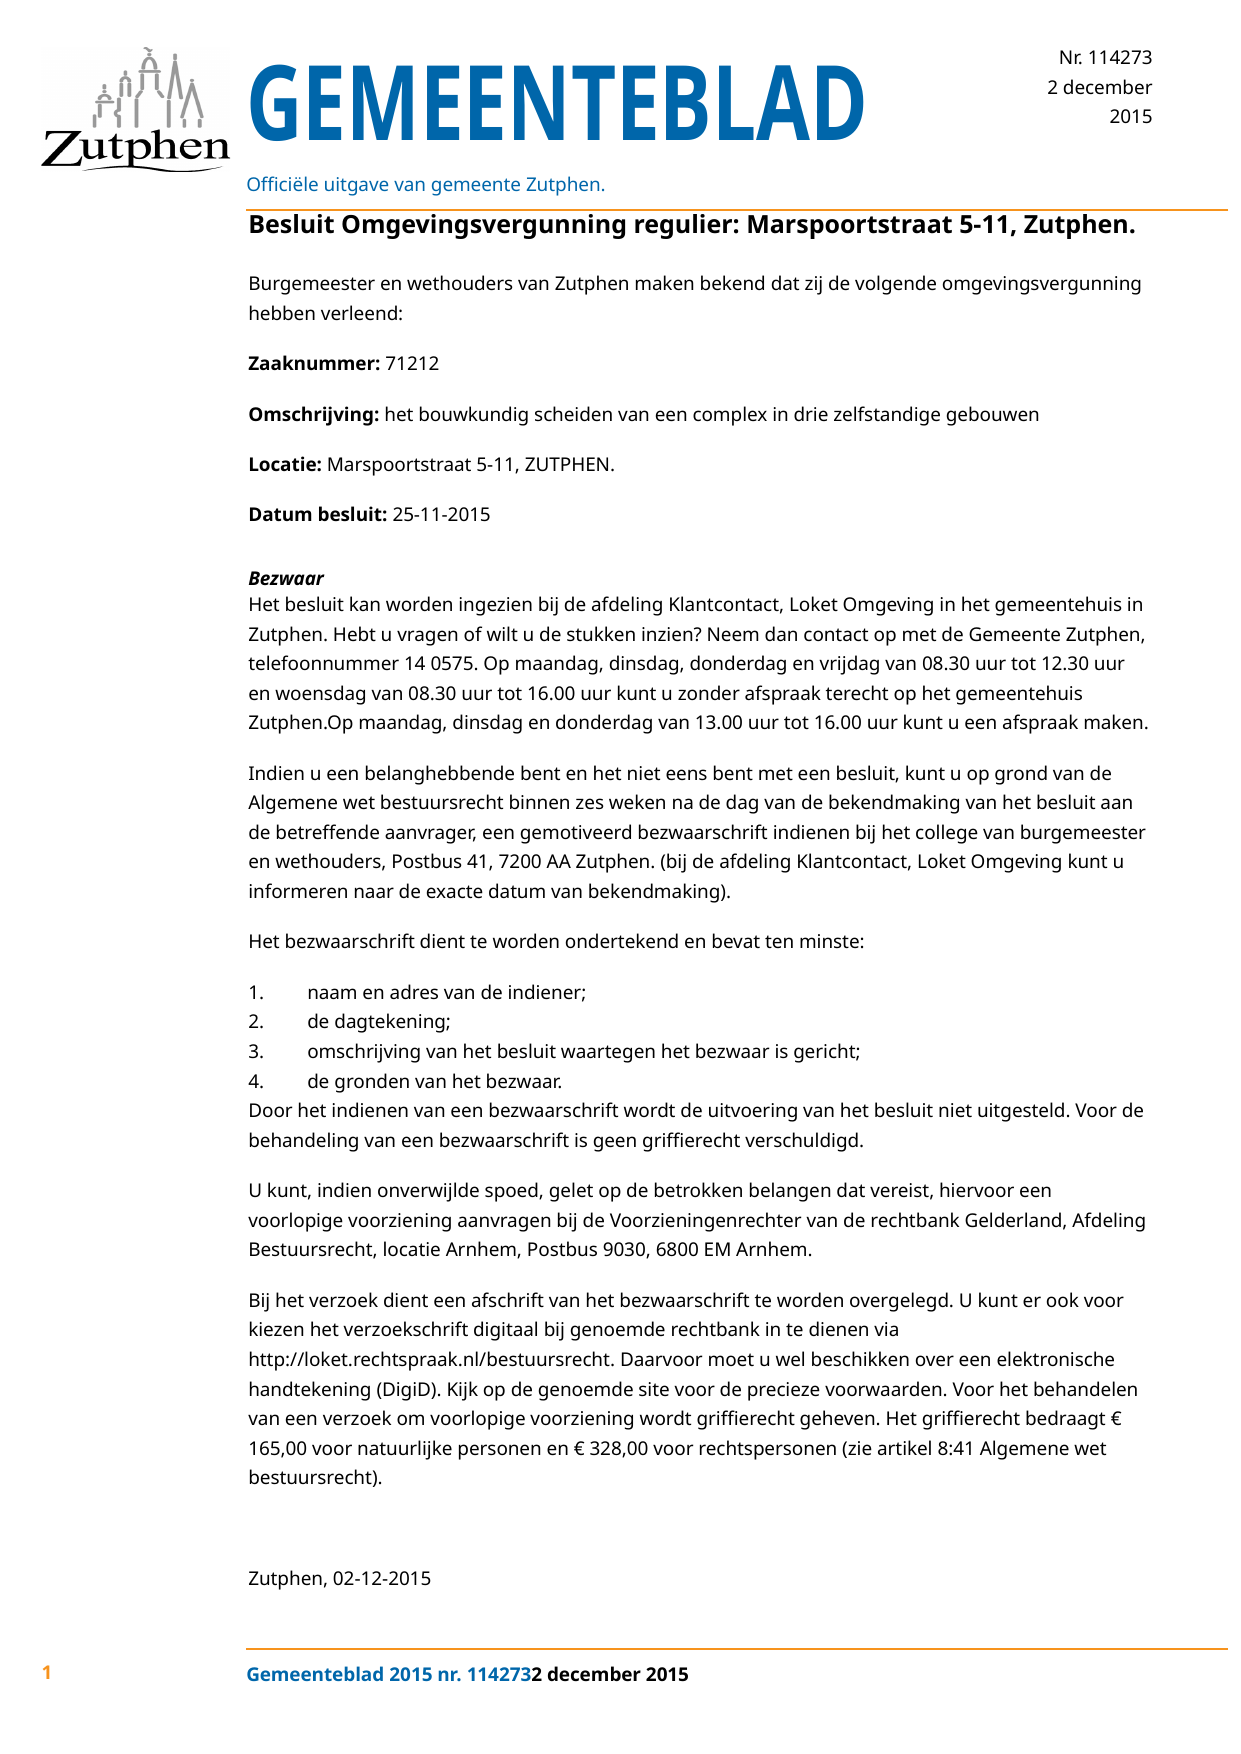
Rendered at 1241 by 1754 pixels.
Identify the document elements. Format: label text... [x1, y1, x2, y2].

list naam en adres van de indiener; [248, 979, 1152, 1005]
picture [41, 47, 231, 172]
text Zutphen, 02-12-2015 [248, 1565, 1152, 1591]
text Zaaknummer: 71212 [248, 350, 1152, 376]
text U kunt, indien onverwijlde spoed, gelet op de betrokken belangen dat vereist, hiervoor een voorlopige voorziening aanvragen bij de Voorzieningenrechter van de rechtbank Gelderland, Afdeling Bestuursrecht, locatie Arnhem, Postbus 9030, 6800 EM Arnhem. [248, 1177, 1152, 1262]
text Besluit Omgevingsvergunning regulier: Marspoortstraat 5-11, Zutphen. [248, 211, 1152, 241]
list de gronden van het bezwaar. [248, 1068, 1152, 1094]
text Indien u een belanghebbende bent en het niet eens bent met een besluit, kunt u op grond van de Algemene wet bestuursrecht binnen zes weken na de dag van de bekendmaking van het besluit aan de betreffende aanvrager, een gemotiveerd bezwaarschrift indienen bij het college van burgemeester en wethouders, Postbus 41, 7200 AA Zutphen. (bij de afdeling Klantcontact, Loket Omgeving kunt u informeren naar de exacte datum van bekendmaking). [248, 760, 1152, 904]
text Locatie: Marspoortstraat 5-11, ZUTPHEN. [248, 451, 1152, 477]
text Door het indienen van een bezwaarschrift wordt de uitvoering van het besluit niet uitgesteld. Voor de behandeling van een bezwaarschrift is geen griffierecht verschuldigd. [248, 1097, 1152, 1153]
text Het besluit kan worden ingezien bij de afdeling Klantcontact, Loket Omgeving in het gemeentehuis in Zutphen. Hebt u vragen of wilt u de stukken inzien? Neem dan contact op met de Gemeente Zutphen, telefoonnummer 14 0575. Op maandag, dinsdag, donderdag en vrijdag van 08.30 uur tot 12.30 uur en woensdag van 08.30 uur tot 16.00 uur kunt u zonder afspraak terecht op het gemeentehuis Zutphen.Op maandag, dinsdag en donderdag van 13.00 uur tot 16.00 uur kunt u een afspraak maken. [248, 591, 1152, 735]
text Bij het verzoek dient een afschrift van het bezwaarschrift te worden overgelegd. U kunt er ook voor kiezen het verzoekschrift digitaal bij genoemde rechtbank in te dienen via http://loket.rechtspraak.nl/bestuursrecht. Daarvoor moet u wel beschikken over een elektronische handtekening (DigiD). Kijk op de genoemde site voor de precieze voorwaarden. Voor het behandelen van een verzoek om voorlopige voorziening wordt griffierecht geheven. Het griffierecht bedraagt € 165,00 voor natuurlijke personen en € 328,00 voor rechtspersonen (zie artikel 8:41 Algemene wet bestuursrecht). [248, 1287, 1152, 1490]
text Datum besluit: 25-11-2015 [248, 502, 1152, 527]
list de dagtekening; [248, 1009, 1152, 1034]
text Burgemeester en wethouders van Zutphen maken bekend dat zij de volgende omgevingsvergunning hebben verleend: [248, 270, 1152, 326]
text Bezwaar [248, 566, 1152, 591]
list omschrijving van het besluit waartegen het bezwaar is gericht; [248, 1038, 1152, 1064]
text Het bezwaarschrift dient te worden ondertekend en bevat ten minste: [248, 929, 1152, 954]
text Omschrijving: het bouwkundig scheiden van een complex in drie zelfstandige gebouwen [248, 401, 1152, 426]
